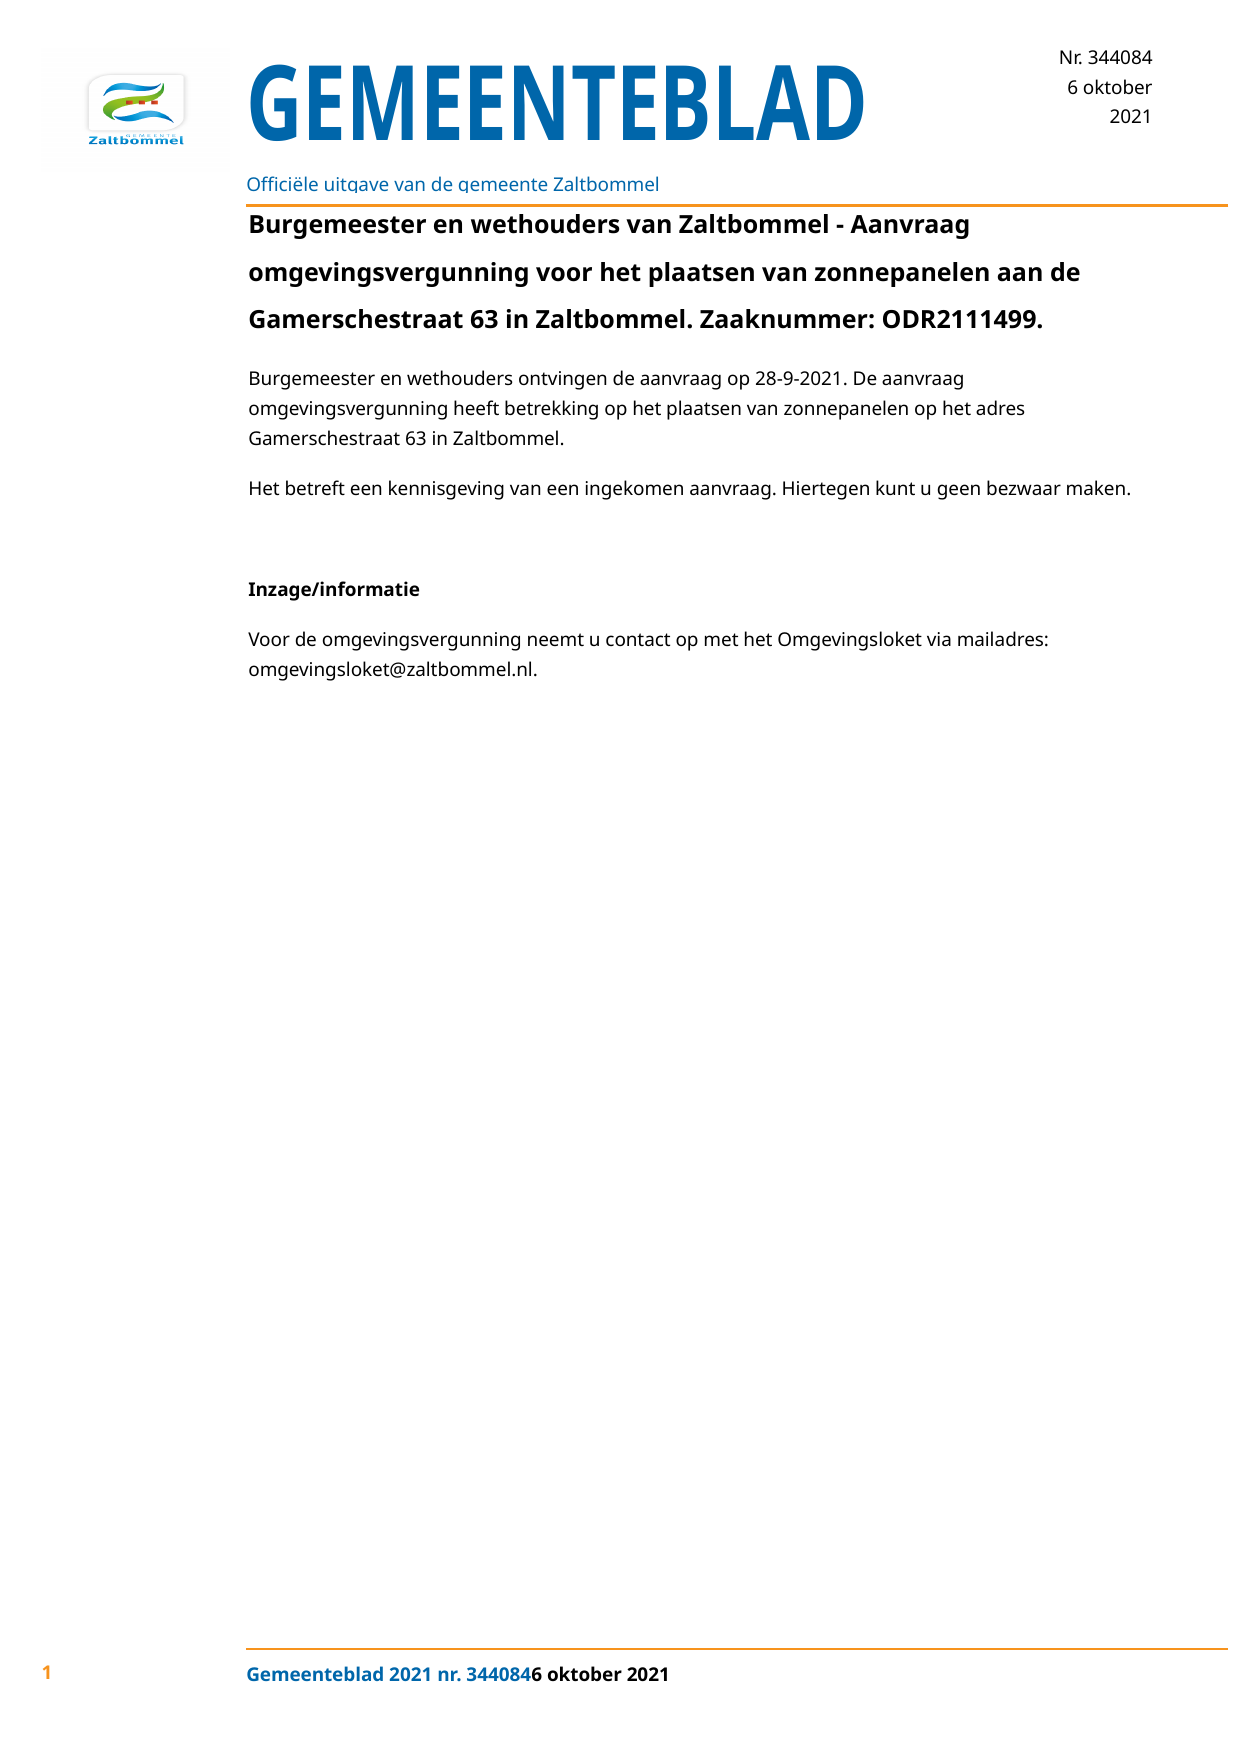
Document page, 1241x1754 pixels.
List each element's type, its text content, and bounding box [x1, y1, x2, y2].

text Burgemeester en wethouders van Zaltbommel - Aanvraag omgevingsvergunning voor het plaatsen van zonnepanelen aan de Gamerschestraat 63 in Zaltbommel. Zaaknummer: ODR2111499. [248, 207, 1152, 336]
text Voor de omgevingsvergunning neemt u contact op met het Omgevingsloket via mailadres: omgevingsloket@zaltbommel.nl. [248, 626, 1152, 682]
text Het betreft een kennisgeving van een ingekomen aanvraag. Hiertegen kunt u geen bezwaar maken. [248, 475, 1152, 501]
text Inzage/informatie [248, 576, 1152, 602]
text Burgemeester en wethouders ontvingen de aanvraag op 28-9-2021. De aanvraag omgevingsvergunning heeft betrekking op het plaatsen van zonnepanelen op het adres Gamerschestraat 63 in Zaltbommel. [248, 366, 1152, 450]
picture [41, 47, 231, 172]
